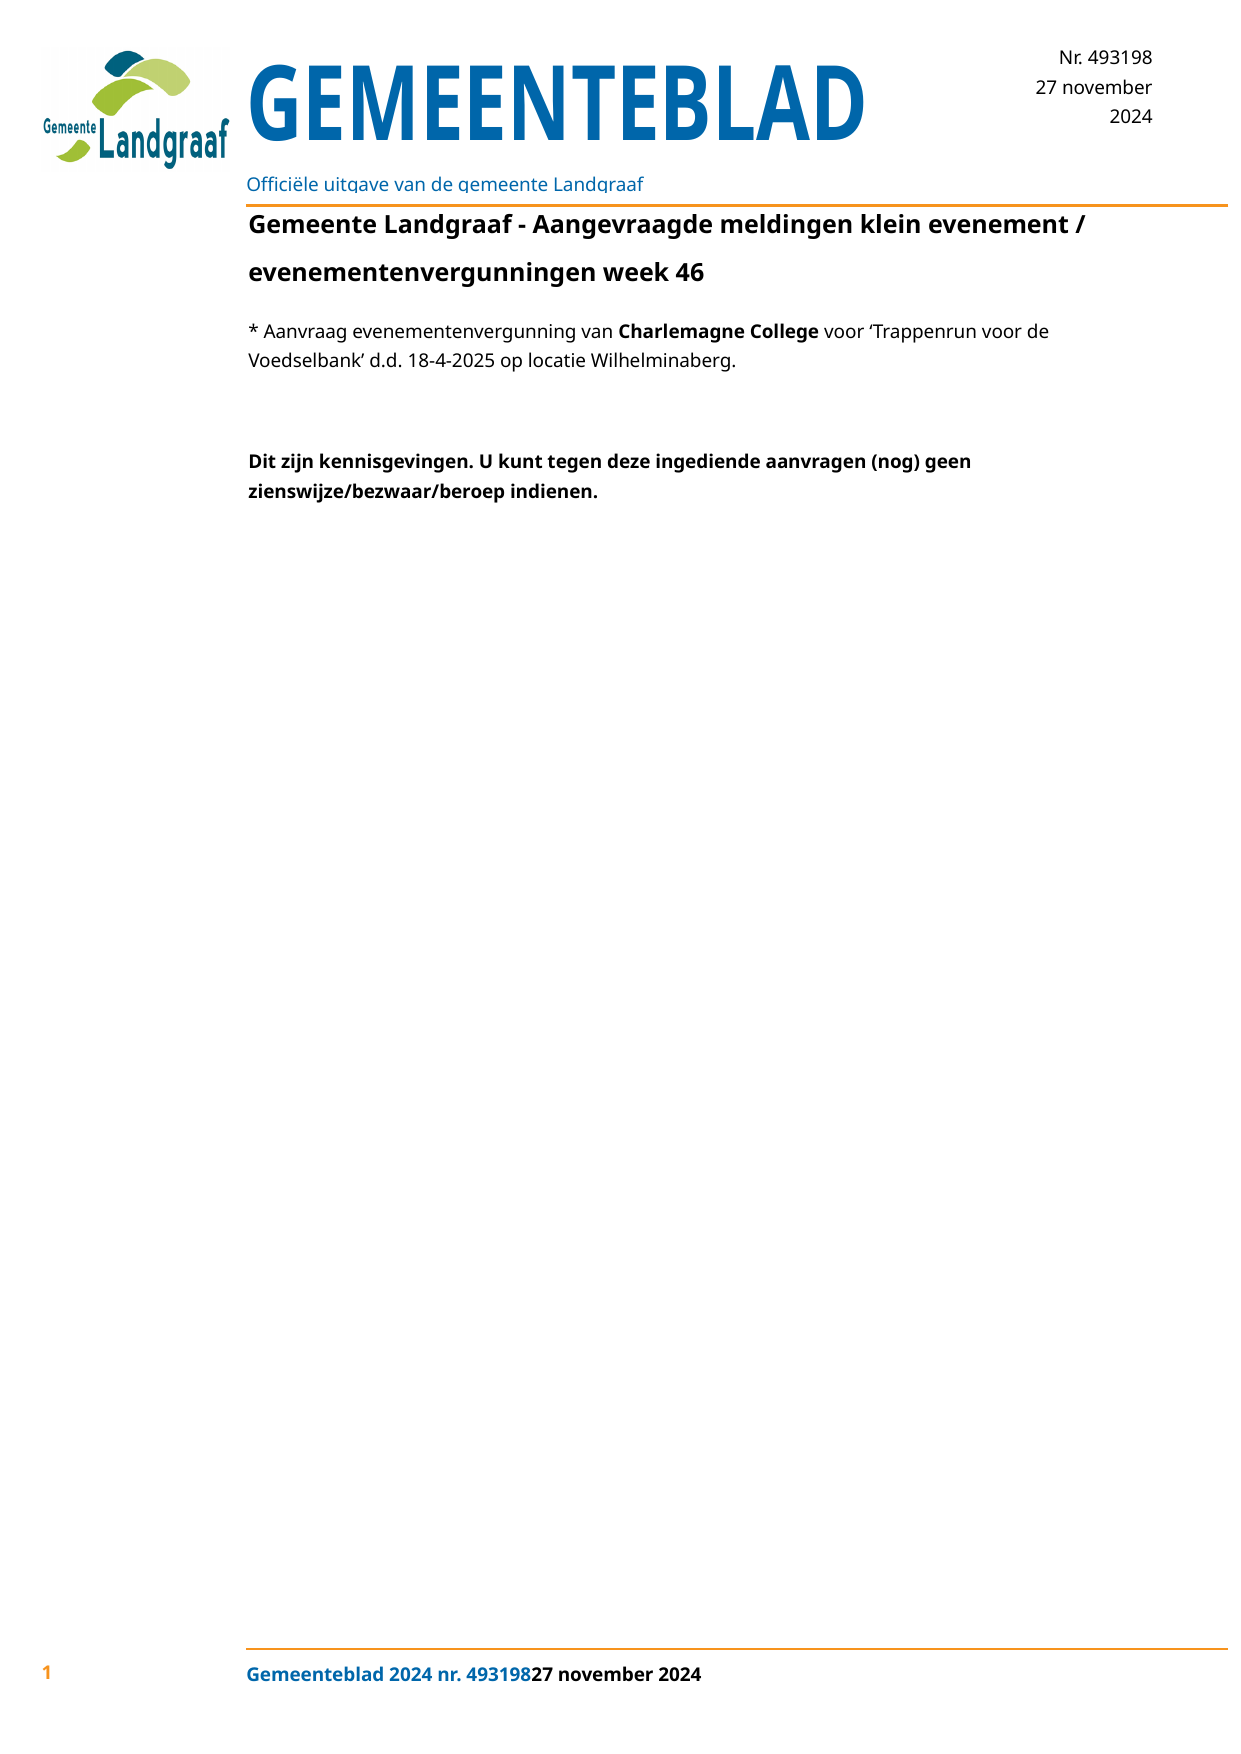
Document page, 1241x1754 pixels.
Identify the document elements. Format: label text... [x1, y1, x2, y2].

text Gemeente Landgraaf - Aangevraagde meldingen klein evenement / evenementenvergunningen week 46 [248, 207, 1152, 288]
text * Aanvraag evenementenvergunning van Charlemagne College voor ‘Trappenrun voor de Voedselbank’ d.d. 18-4-2025 op locatie Wilhelminaberg. [248, 318, 1152, 373]
picture [41, 47, 231, 172]
text Dit zijn kennisgevingen. U kunt tegen deze ingediende aanvragen (nog) geen zienswijze/bezwaar/beroep indienen. [248, 448, 1152, 504]
